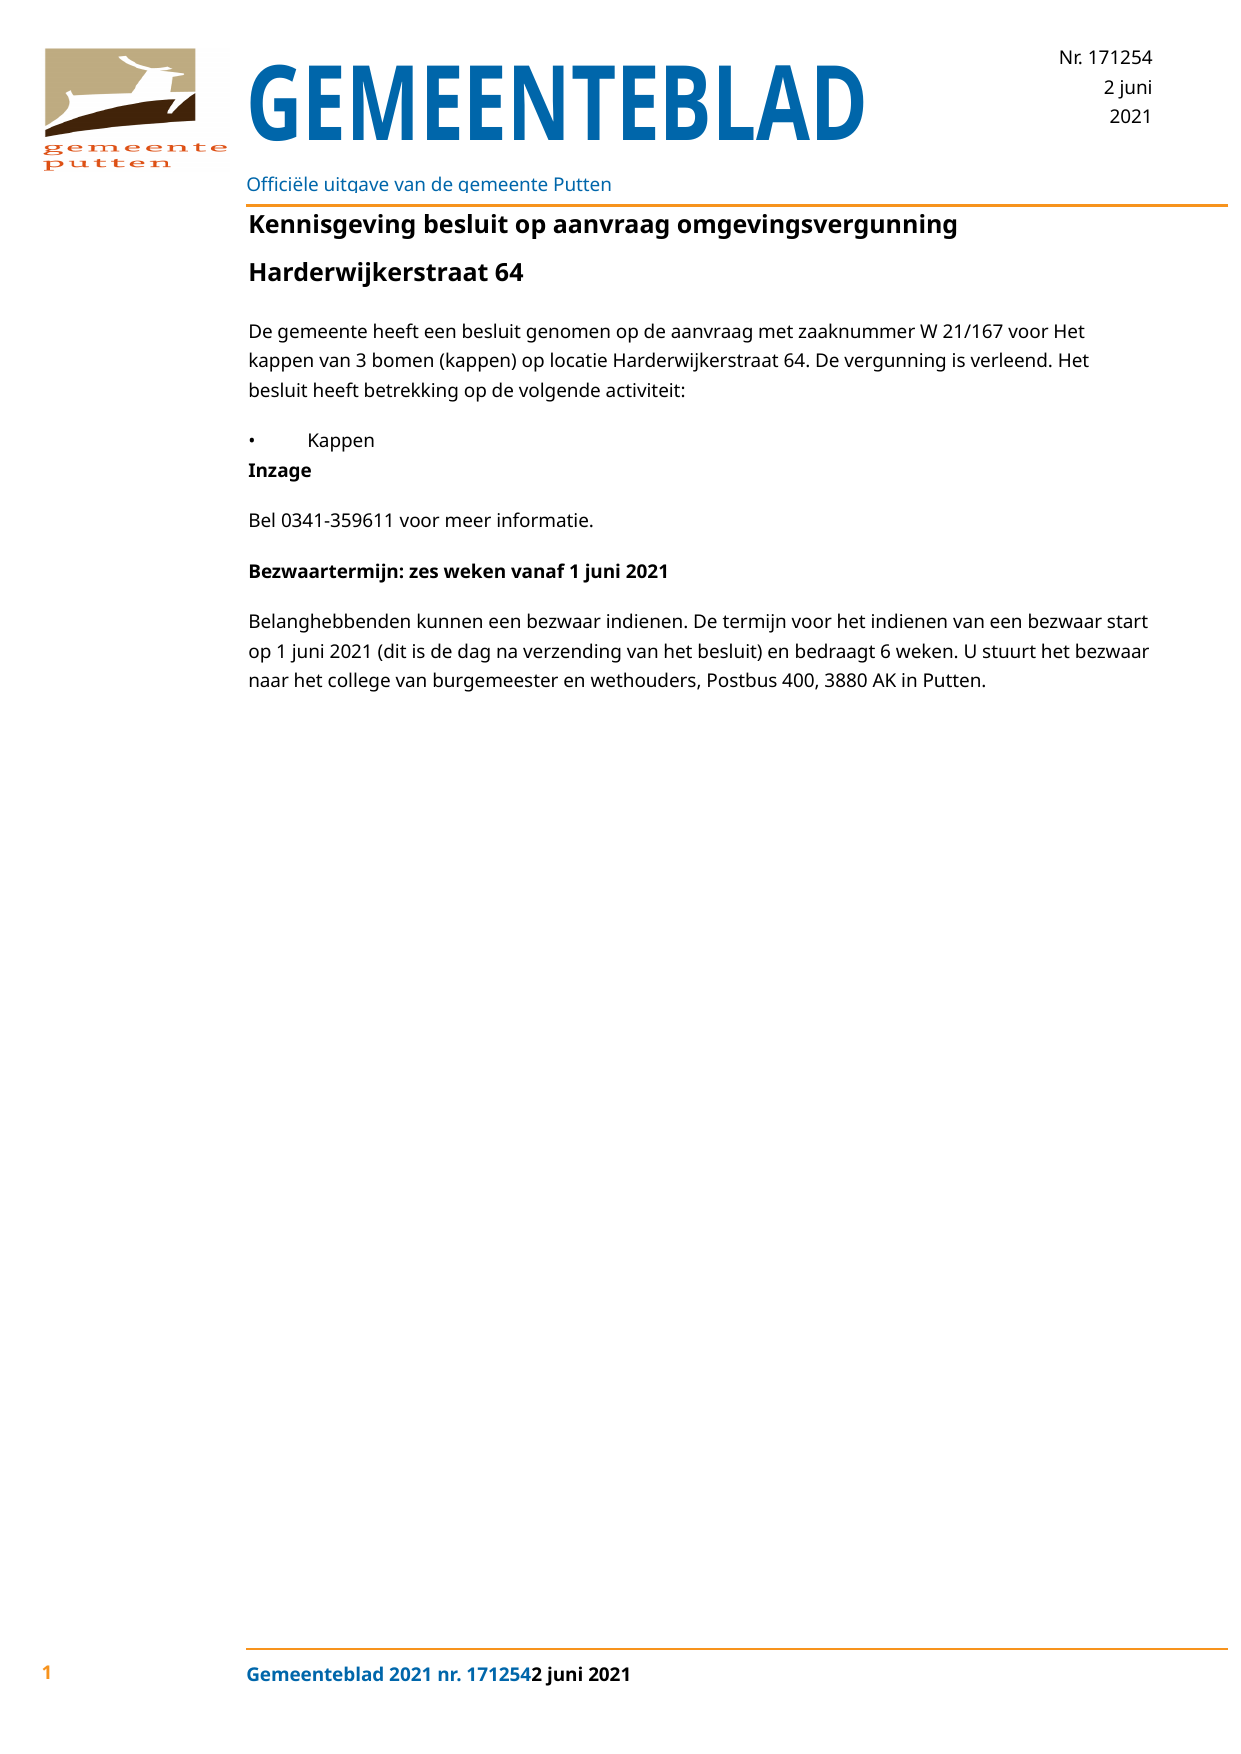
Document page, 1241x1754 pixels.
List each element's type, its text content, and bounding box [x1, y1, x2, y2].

text Bel 0341-359611 voor meer informatie. [248, 507, 1152, 533]
text Belanghebbenden kunnen een bezwaar indienen. De termijn voor het indienen van een bezwaar start op 1 juni 2021 (dit is de dag na verzending van het besluit) en bedraagt 6 weken. U stuurt het bezwaar naar het college van burgemeester en wethouders, Postbus 400, 3880 AK in Putten. [248, 608, 1152, 693]
text Inzage [248, 457, 1152, 483]
picture [41, 47, 231, 172]
text De gemeente heeft een besluit genomen op de aanvraag met zaaknummer W 21/167 voor Het kappen van 3 bomen (kappen) op locatie Harderwijkerstraat 64. De vergunning is verleend. Het besluit heeft betrekking op de volgende activiteit: [248, 318, 1152, 403]
list Kappen [248, 427, 1152, 453]
text Kennisgeving besluit op aanvraag omgevingsvergunning Harderwijkerstraat 64 [248, 207, 1152, 288]
text Bezwaartermijn: zes weken vanaf 1 juni 2021 [248, 558, 1152, 584]
